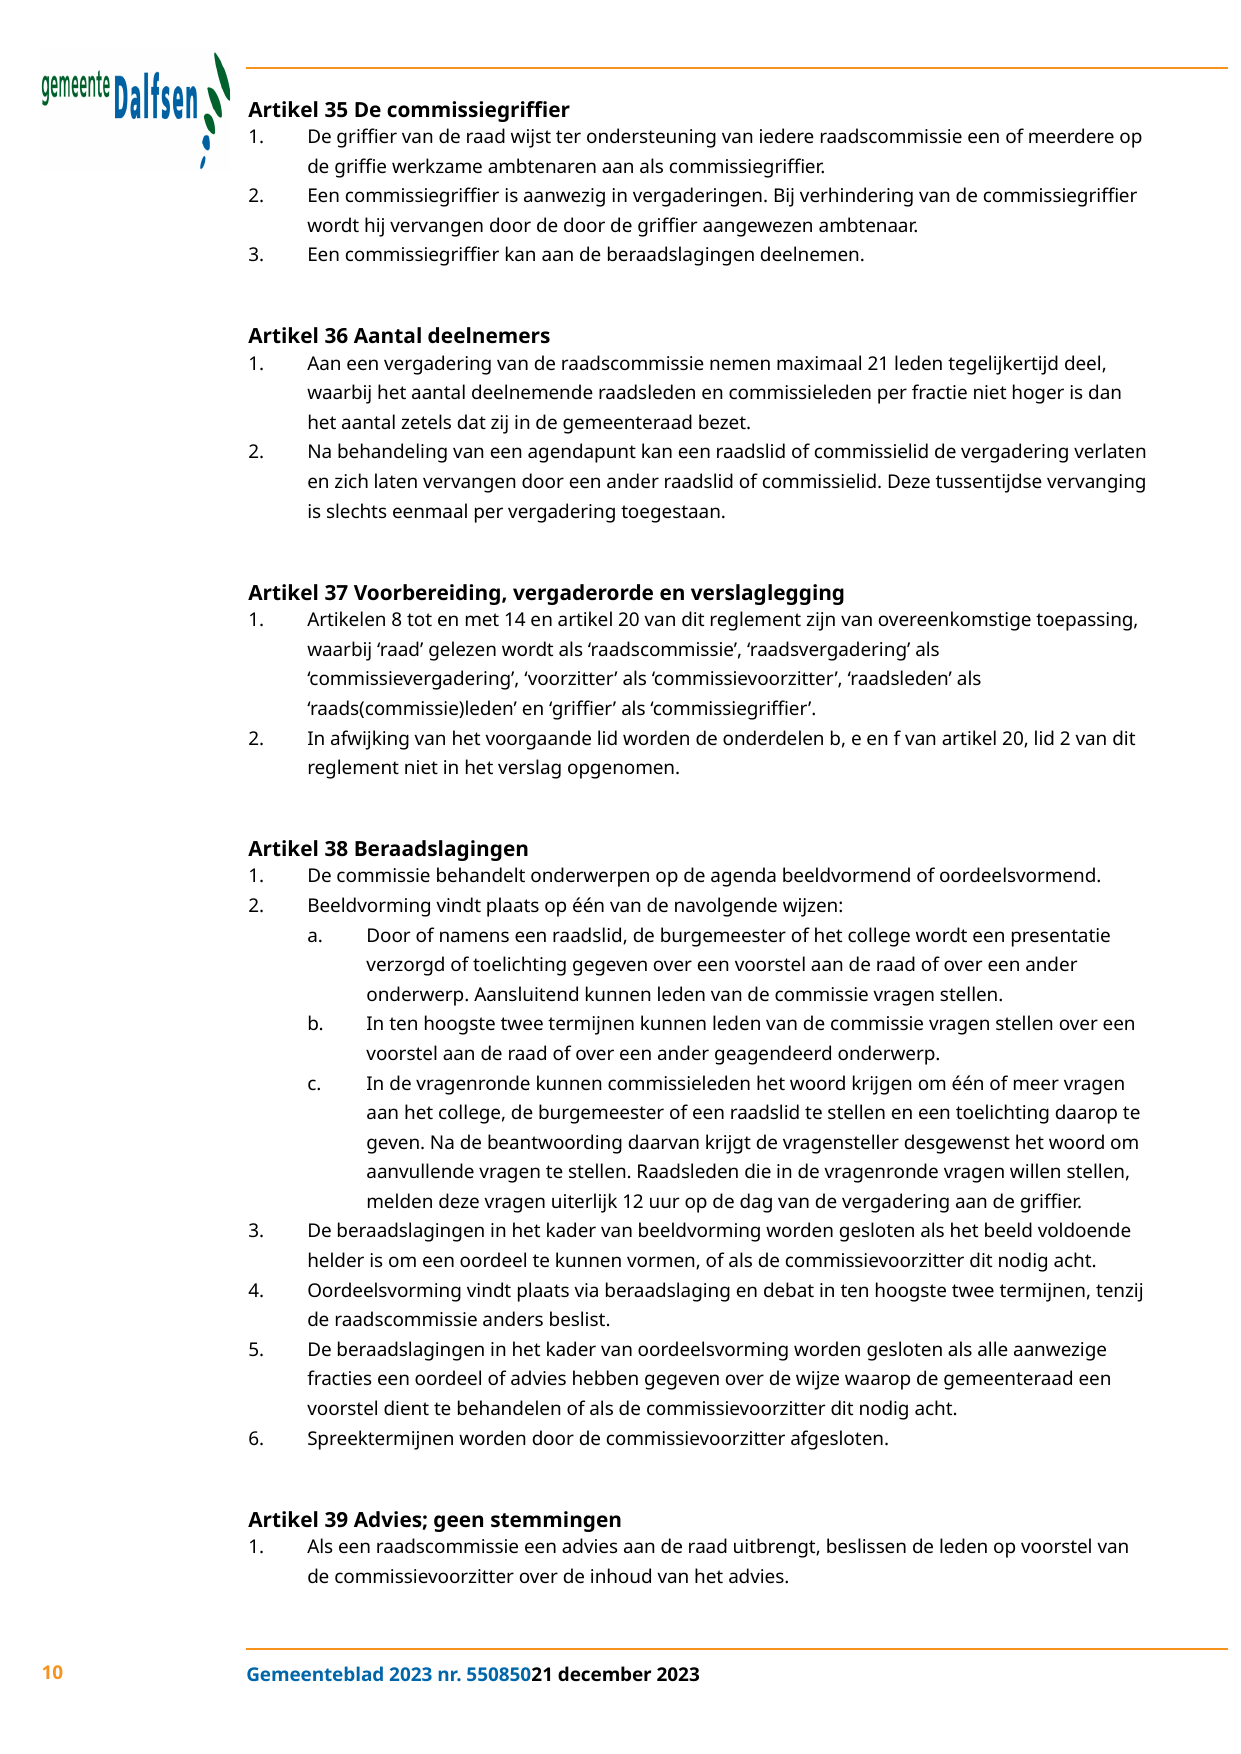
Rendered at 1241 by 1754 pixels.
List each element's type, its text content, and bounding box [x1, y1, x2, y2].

list De beraadslagingen in het kader van oordeelsvorming worden gesloten als alle aanwezige fracties een oordeel of advies hebben gegeven over de wijze waarop de gemeenteraad een voorstel dient te behandelen of als de commissievoorzitter dit nodig acht. [248, 1336, 1152, 1421]
text Artikel 35 De commissiegriffier [248, 95, 1152, 123]
list In ten hoogste twee termijnen kunnen leden van de commissie vragen stellen over een voorstel aan de raad of over een ander geagendeerd onderwerp. [307, 1011, 1152, 1066]
list De beraadslagingen in het kader van beeldvorming worden gesloten als het beeld voldoende helder is om een oordeel te kunnen vormen, of als de commissievoorzitter dit nodig acht. [248, 1218, 1152, 1273]
picture [41, 47, 231, 172]
list De griffier van de raad wijst ter ondersteuning van iedere raadscommissie een of meerdere op de griffie werkzame ambtenaren aan als commissiegriffier. [248, 123, 1152, 178]
text Artikel 37 Voorbereiding, vergaderorde en verslaglegging [248, 578, 1152, 606]
list Na behandeling van een agendapunt kan een raadslid of commissielid de vergadering verlaten en zich laten vervangen door een ander raadslid of commissielid. Deze tussentijdse vervanging is slechts eenmaal per vergadering toegestaan. [248, 439, 1152, 524]
list De commissie behandelt onderwerpen op de agenda beeldvormend of oordeelsvormend. [248, 863, 1152, 888]
list Spreektermijnen worden door de commissievoorzitter afgesloten. [248, 1425, 1152, 1451]
list In de vragenronde kunnen commissieleden het woord krijgen om één of meer vragen aan het college, de burgemeester of een raadslid te stellen en een toelichting daarop te geven. Na de beantwoording daarvan krijgt de vragensteller desgewenst het woord om aanvullende vragen te stellen. Raadsleden die in de vragenronde vragen willen stellen, melden deze vragen uiterlijk 12 uur op de dag van de vergadering aan de griffier. [307, 1070, 1152, 1214]
list Aan een vergadering van de raadscommissie nemen maximaal 21 leden tegelijkertijd deel, waarbij het aantal deelnemende raadsleden en commissieleden per fractie niet hoger is dan het aantal zetels dat zij in de gemeenteraad bezet. [248, 350, 1152, 435]
list Een commissiegriffier is aanwezig in vergaderingen. Bij verhindering van de commissiegriffier wordt hij vervangen door de door de griffier aangewezen ambtenaar. [248, 182, 1152, 238]
list Een commissiegriffier kan aan de beraadslagingen deelnemen. [248, 242, 1152, 267]
list Oordeelsvorming vindt plaats via beraadslaging en debat in ten hoogste twee termijnen, tenzij de raadscommissie anders beslist. [248, 1277, 1152, 1332]
list In afwijking van het voorgaande lid worden de onderdelen b, e en f van artikel 20, lid 2 van dit reglement niet in het verslag opgenomen. [248, 725, 1152, 780]
list Als een raadscommissie een advies aan de raad uitbrengt, beslissen de leden op voorstel van de commissievoorzitter over de inhoud van het advies. [248, 1533, 1152, 1588]
list Artikelen 8 tot en met 14 en artikel 20 van dit reglement zijn van overeenkomstige toepassing, waarbij ‘raad’ gelezen wordt als ‘raadscommissie’, ‘raadsvergadering’ als ‘commissievergadering’, ‘voorzitter’ als ‘commissievoorzitter’, ‘raadsleden’ als ‘raads(commissie)leden’ en ‘griffier’ als ‘commissiegriffier’. [248, 606, 1152, 721]
text Artikel 38 Beraadslagingen [248, 834, 1152, 863]
list Door of namens een raadslid, de burgemeester of het college wordt een presentatie verzorgd of toelichting gegeven over een voorstel aan de raad of over een ander onderwerp. Aansluitend kunnen leden van de commissie vragen stellen. [307, 922, 1152, 1007]
text Artikel 39 Advies; geen stemmingen [248, 1505, 1152, 1533]
text Artikel 36 Aantal deelnemers [248, 322, 1152, 350]
list Beeldvorming vindt plaats op één van de navolgende wijzen: [248, 892, 1152, 918]
